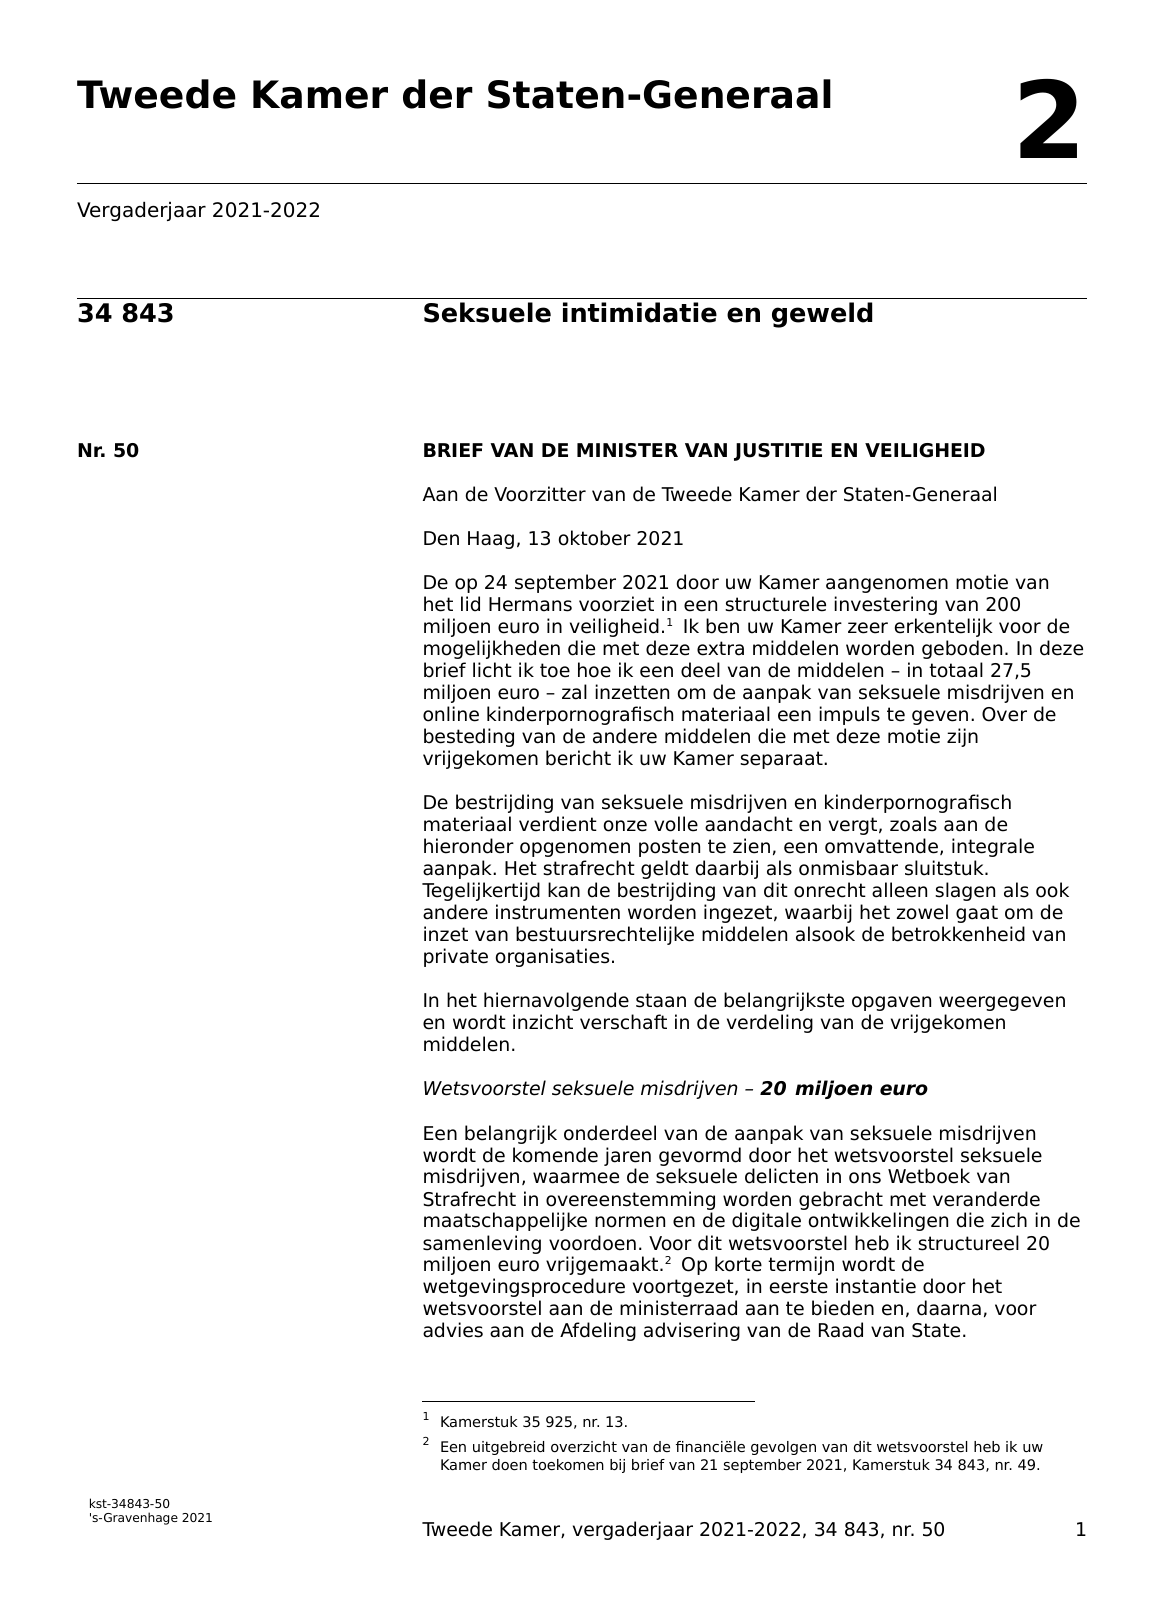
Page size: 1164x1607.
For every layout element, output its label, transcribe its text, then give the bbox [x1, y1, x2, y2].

table_header Tweede Kamer der Staten-Generaal [77, 59, 886, 183]
text Een uitgebreid overzicht van de financiële gevolgen van dit wetsvoorstel heb ik uw Kamer doen toekomen bij brief van 21 september 2021, Kamerstuk 34 843, nr. 49. [422, 1435, 1087, 1474]
text Een belangrijk onderdeel van de aanpak van seksuele misdrijven wordt de komende jaren gevormd door het wetsvoorstel seksuele misdrijven, waarmee de seksuele delicten in ons Wetboek van Strafrecht in overeenstemming worden gebracht met veranderde maatschappelijke normen en de digitale ontwikkelingen die zich in de samenleving voordoen. Voor dit wetsvoorstel heb ik structureel 20 miljoen euro vrijgemaakt. Op korte termijn wordt de wetgevingsprocedure voortgezet, in eerste instantie door het wetsvoorstel aan de ministerraad aan te bieden en, daarna, voor advies aan de Afdeling advisering van de Raad van State. [422, 1122, 1087, 1342]
text De op 24 september 2021 door uw Kamer aangenomen motie van het lid Hermans voorziet in een structurele investering van 200 miljoen euro in veiligheid. Ik ben uw Kamer zeer erkentelijk voor de mogelijkheden die met deze extra middelen worden geboden. In deze brief licht ik toe hoe ik een deel van de middelen – in totaal 27,5 miljoen euro – zal inzetten om de aanpak van seksuele misdrijven en online kinderpornografisch materiaal een impuls te geven. Over de besteding van de andere middelen die met deze motie zijn vrijgekomen bericht ik uw Kamer separaat. [422, 572, 1087, 770]
text 's-Gravenhage 2021 [88, 1511, 323, 1525]
text Den Haag, 13 oktober 2021 [422, 528, 1087, 550]
text Aan de Voorzitter van de Tweede Kamer der Staten-Generaal [422, 484, 1087, 506]
subtitle Wetsvoorstel seksuele misdrijven – 20 miljoen euro [422, 1078, 1087, 1100]
subtitle 34 843 Seksuele intimidatie en geweld [77, 299, 1087, 329]
text kst-34843-50 [88, 1497, 323, 1511]
table_cell Vergaderjaar 2021-2022 [77, 184, 1087, 298]
text In het hiernavolgende staan de belangrijkste opgaven weergegeven en wordt inzicht verschaft in de verdeling van de vrijgekomen middelen. [422, 990, 1087, 1056]
text De bestrijding van seksuele misdrijven en kinderpornografisch materiaal verdient onze volle aandacht en vergt, zoals aan de hieronder opgenomen posten te zien, een omvattende, integrale aanpak. Het strafrecht geldt daarbij als onmisbaar sluitstuk. Tegelijkertijd kan de bestrijding van dit onrecht alleen slagen als ook andere instrumenten worden ingezet, waarbij het zowel gaat om de inzet van bestuursrechtelijke middelen alsook de betrokkenheid van private organisaties. [422, 792, 1087, 968]
subtitle Nr. 50 BRIEF VAN DE MINISTER VAN JUSTITIE EN VEILIGHEID [77, 440, 1087, 462]
text Kamerstuk 35 925, nr. 13. [422, 1410, 1087, 1432]
table_header 2 [886, 59, 1087, 183]
